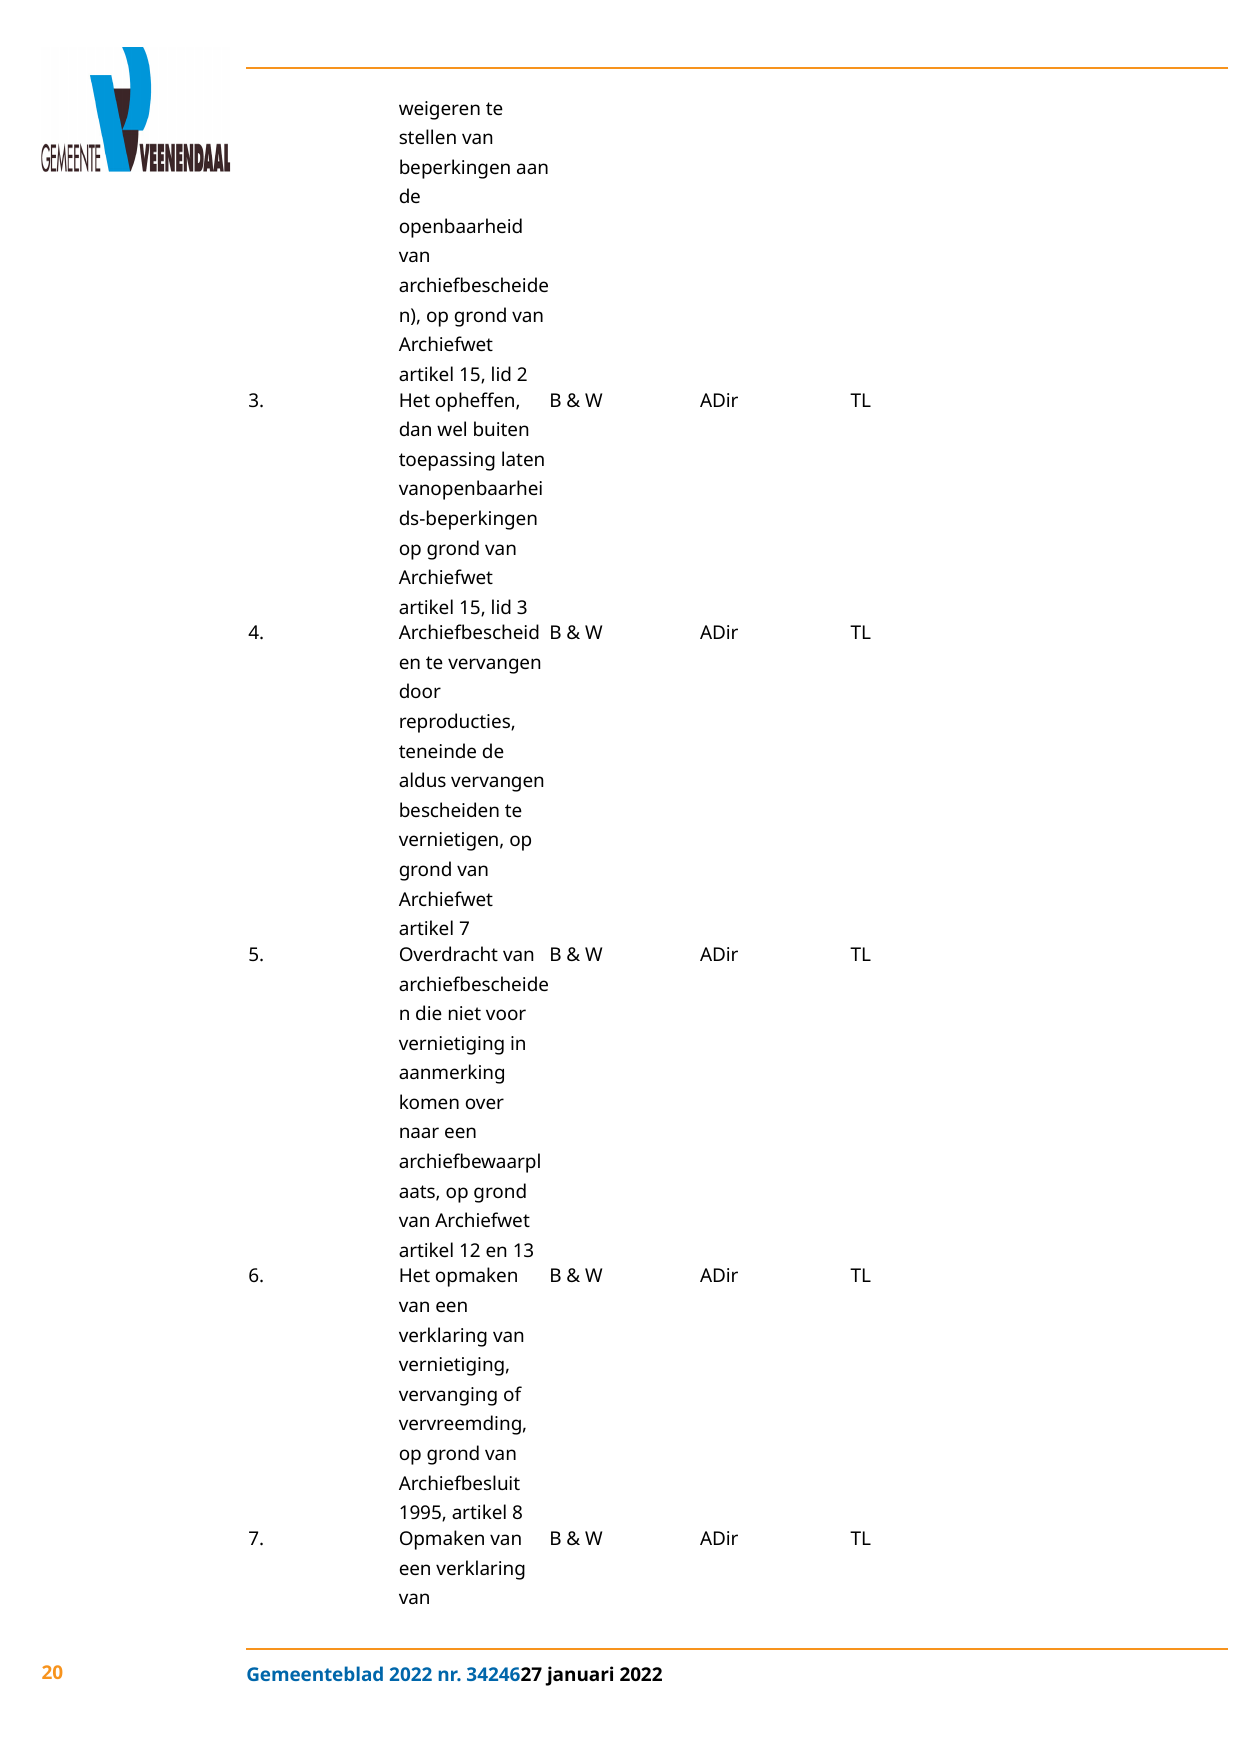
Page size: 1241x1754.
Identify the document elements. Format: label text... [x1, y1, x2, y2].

table_cell ADir [700, 1263, 850, 1525]
table_cell ADir [700, 620, 850, 941]
table_cell ADir [700, 941, 850, 1263]
table_cell [1001, 387, 1152, 619]
table_cell 4. [248, 620, 398, 941]
table_cell [850, 95, 1001, 387]
table_cell [248, 95, 398, 387]
table_cell [1001, 941, 1152, 1263]
table_cell TL [850, 1263, 1001, 1525]
table_cell [1001, 1263, 1152, 1525]
table_cell 3. [248, 387, 398, 619]
table_cell [700, 95, 850, 387]
table_cell TL [850, 387, 1001, 619]
table_cell 6. [248, 1263, 398, 1525]
table_cell Opmaken van een verklaring van [399, 1525, 549, 1610]
table_cell [1001, 620, 1152, 941]
table_cell B & W [549, 1525, 700, 1610]
table_cell Het opheffen, dan wel buiten toepassing laten vanopenbaarheids-beperkingen op grond van Archiefwet artikel 15, lid 3 [399, 387, 549, 619]
table_cell [1001, 95, 1152, 387]
table_cell Archiefbescheiden te vervangen door reproducties, teneinde de aldus vervangen bescheiden te vernietigen, op grond van Archiefwet artikel 7 [399, 620, 549, 941]
table_cell Overdracht van archiefbescheiden die niet voor vernietiging in aanmerking komen over naar een archiefbewaarplaats, op grond van Archiefwet artikel 12 en 13 [399, 941, 549, 1263]
picture [123, 47, 231, 172]
table_cell B & W [549, 620, 700, 941]
picture [41, 47, 130, 172]
table_cell B & W [549, 387, 700, 619]
table_cell weigeren te stellen van beperkingen aan de openbaarheid van archiefbescheiden), op grond van Archiefwet artikel 15, lid 2 [399, 95, 549, 387]
table_cell 7. [248, 1525, 398, 1610]
table_cell TL [850, 620, 1001, 941]
table_cell 5. [248, 941, 398, 1263]
table_cell Het opmaken van een verklaring van vernietiging, vervanging of vervreemding, op grond van Archiefbesluit 1995, artikel 8 [399, 1263, 549, 1525]
table_cell [1001, 1525, 1152, 1610]
table_cell B & W [549, 1263, 700, 1525]
table_cell B & W [549, 941, 700, 1263]
table_cell TL [850, 941, 1001, 1263]
table_cell TL [850, 1525, 1001, 1610]
table_cell ADir [700, 1525, 850, 1610]
table_cell [549, 95, 700, 387]
table_cell ADir [700, 387, 850, 619]
